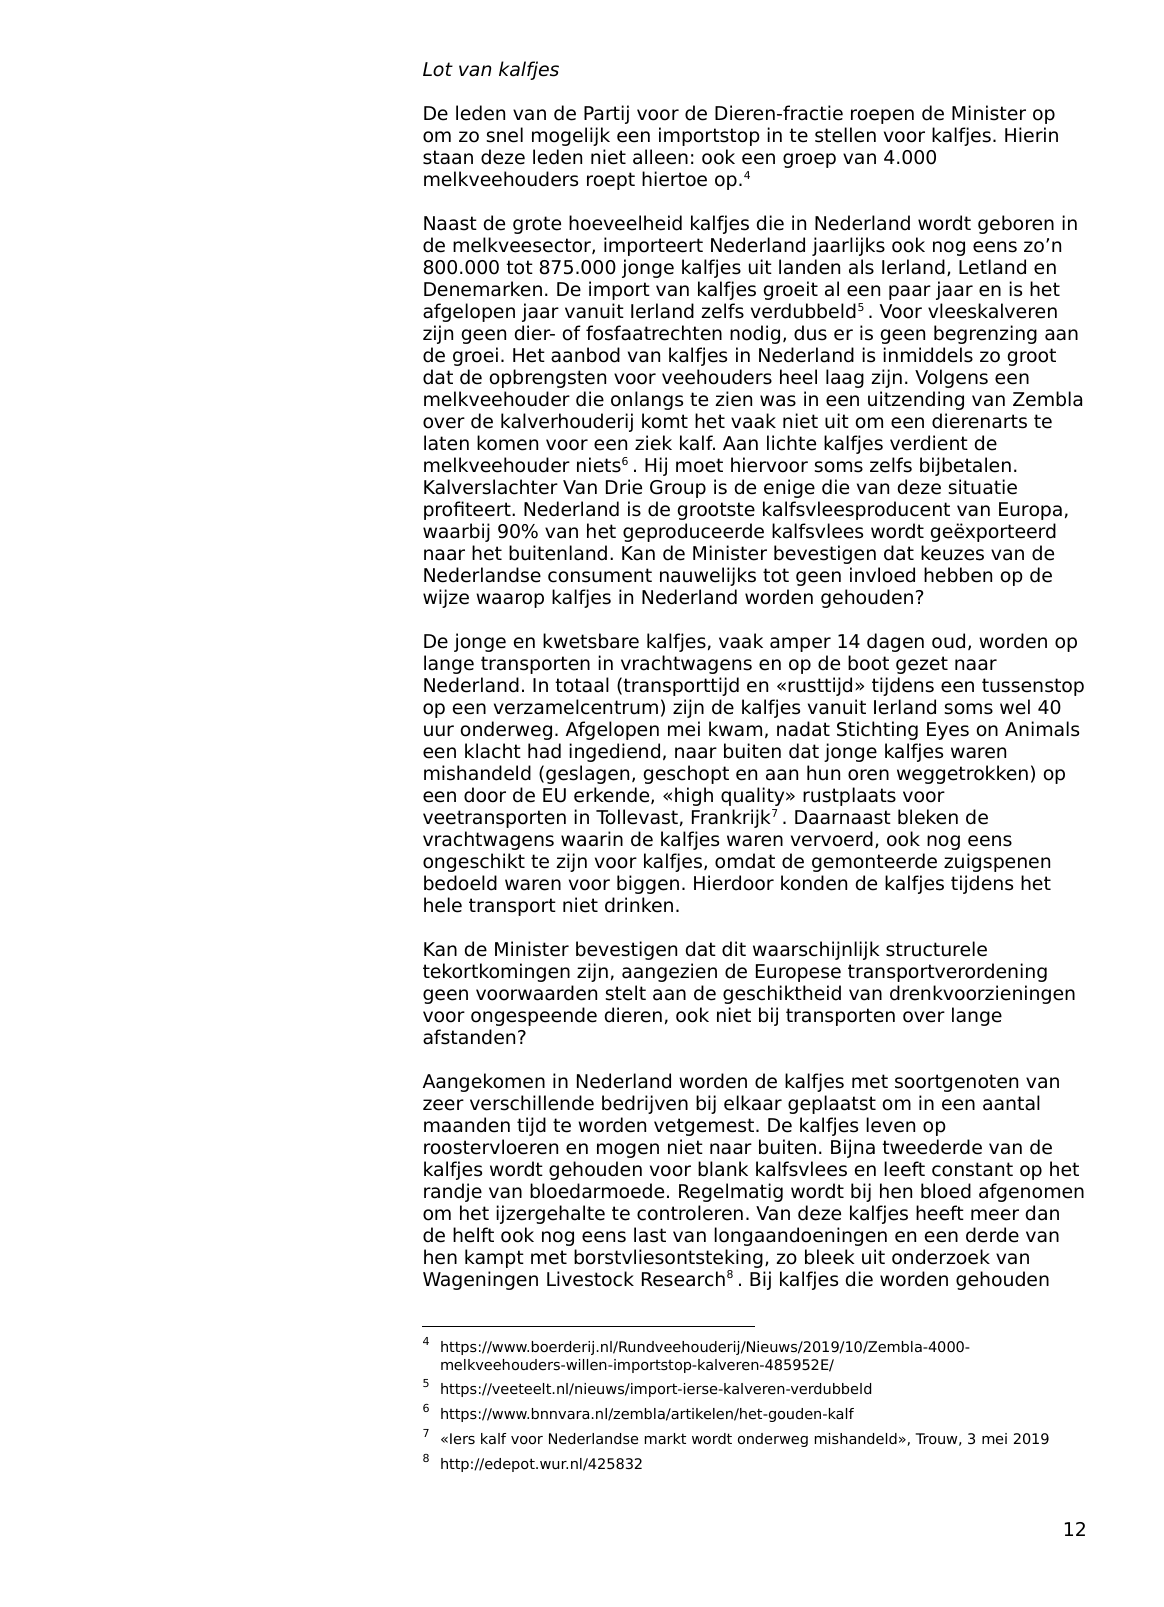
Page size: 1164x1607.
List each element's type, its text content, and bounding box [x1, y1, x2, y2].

text Naast de grote hoeveelheid kalfjes die in Nederland wordt geboren in de melkveesector, importeert Nederland jaarlijks ook nog eens zo’n 800.000 tot 875.000 jonge kalfjes uit landen als Ierland, Letland en Denemarken. De import van kalfjes groeit al een paar jaar en is het afgelopen jaar vanuit Ierland zelfs verdubbeld. Voor vleeskalveren zijn geen dier- of fosfaatrechten nodig, dus er is geen begrenzing aan de groei. Het aanbod van kalfjes in Nederland is inmiddels zo groot dat de opbrengsten voor veehouders heel laag zijn. Volgens een melkveehouder die onlangs te zien was in een uitzending van Zembla over de kalverhouderij komt het vaak niet uit om een dierenarts te laten komen voor een ziek kalf. Aan lichte kalfjes verdient de melkveehouder niets. Hij moet hiervoor soms zelfs bijbetalen. Kalverslachter Van Drie Group is de enige die van deze situatie profiteert. Nederland is de grootste kalfsvleesproducent van Europa, waarbij 90% van het geproduceerde kalfsvlees wordt geëxporteerd naar het buitenland. Kan de Minister bevestigen dat keuzes van de Nederlandse consument nauwelijks tot geen invloed hebben op de wijze waarop kalfjes in Nederland worden gehouden? [422, 213, 1087, 609]
text https://www.boerderij.nl/Rundveehouderij/Nieuws/2019/10/Zembla-4000-melkveehouders-willen-importstop-kalveren-485952E/ [422, 1335, 1087, 1374]
text De jonge en kwetsbare kalfjes, vaak amper 14 dagen oud, worden op lange transporten in vrachtwagens en op de boot gezet naar Nederland. In totaal (transporttijd en «rusttijd» tijdens een tussenstop op een verzamelcentrum) zijn de kalfjes vanuit Ierland soms wel 40 uur onderweg. Afgelopen mei kwam, nadat Stichting Eyes on Animals een klacht had ingediend, naar buiten dat jonge kalfjes waren mishandeld (geslagen, geschopt en aan hun oren weggetrokken) op een door de EU erkende, «high quality» rustplaats voor veetransporten in Tollevast, Frankrijk. Daarnaast bleken de vrachtwagens waarin de kalfjes waren vervoerd, ook nog eens ongeschikt te zijn voor kalfjes, omdat de gemonteerde zuigspenen bedoeld waren voor biggen. Hierdoor konden de kalfjes tijdens het hele transport niet drinken. [422, 631, 1087, 917]
subtitle Lot van kalfjes [422, 59, 1087, 81]
text https://veeteelt.nl/nieuws/import-ierse-kalveren-verdubbeld [422, 1377, 1087, 1399]
text Kan de Minister bevestigen dat dit waarschijnlijk structurele tekortkomingen zijn, aangezien de Europese transportverordening geen voorwaarden stelt aan de geschiktheid van drenkvoorzieningen voor ongespeende dieren, ook niet bij transporten over lange afstanden? [422, 939, 1087, 1049]
text De leden van de Partij voor de Dieren-fractie roepen de Minister op om zo snel mogelijk een importstop in te stellen voor kalfjes. Hierin staan deze leden niet alleen: ook een groep van 4.000 melkveehouders roept hiertoe op. [422, 103, 1087, 191]
text http://edepot.wur.nl/425832 [422, 1452, 1087, 1474]
text https://www.bnnvara.nl/zembla/artikelen/het-gouden-kalf [422, 1402, 1087, 1424]
text «Iers kalf voor Nederlandse markt wordt onderweg mishandeld», Trouw, 3 mei 2019 [422, 1427, 1087, 1449]
text Aangekomen in Nederland worden de kalfjes met soortgenoten van zeer verschillende bedrijven bij elkaar geplaatst om in een aantal maanden tijd te worden vetgemest. De kalfjes leven op roostervloeren en mogen niet naar buiten. Bijna tweederde van de kalfjes wordt gehouden voor blank kalfsvlees en leeft constant op het randje van bloedarmoede. Regelmatig wordt bij hen bloed afgenomen om het ijzergehalte te controleren. Van deze kalfjes heeft meer dan de helft ook nog eens last van longaandoeningen en een derde van hen kampt met borstvliesontsteking, zo bleek uit onderzoek van Wageningen Livestock Research. Bij kalfjes die worden gehouden [422, 1071, 1087, 1291]
